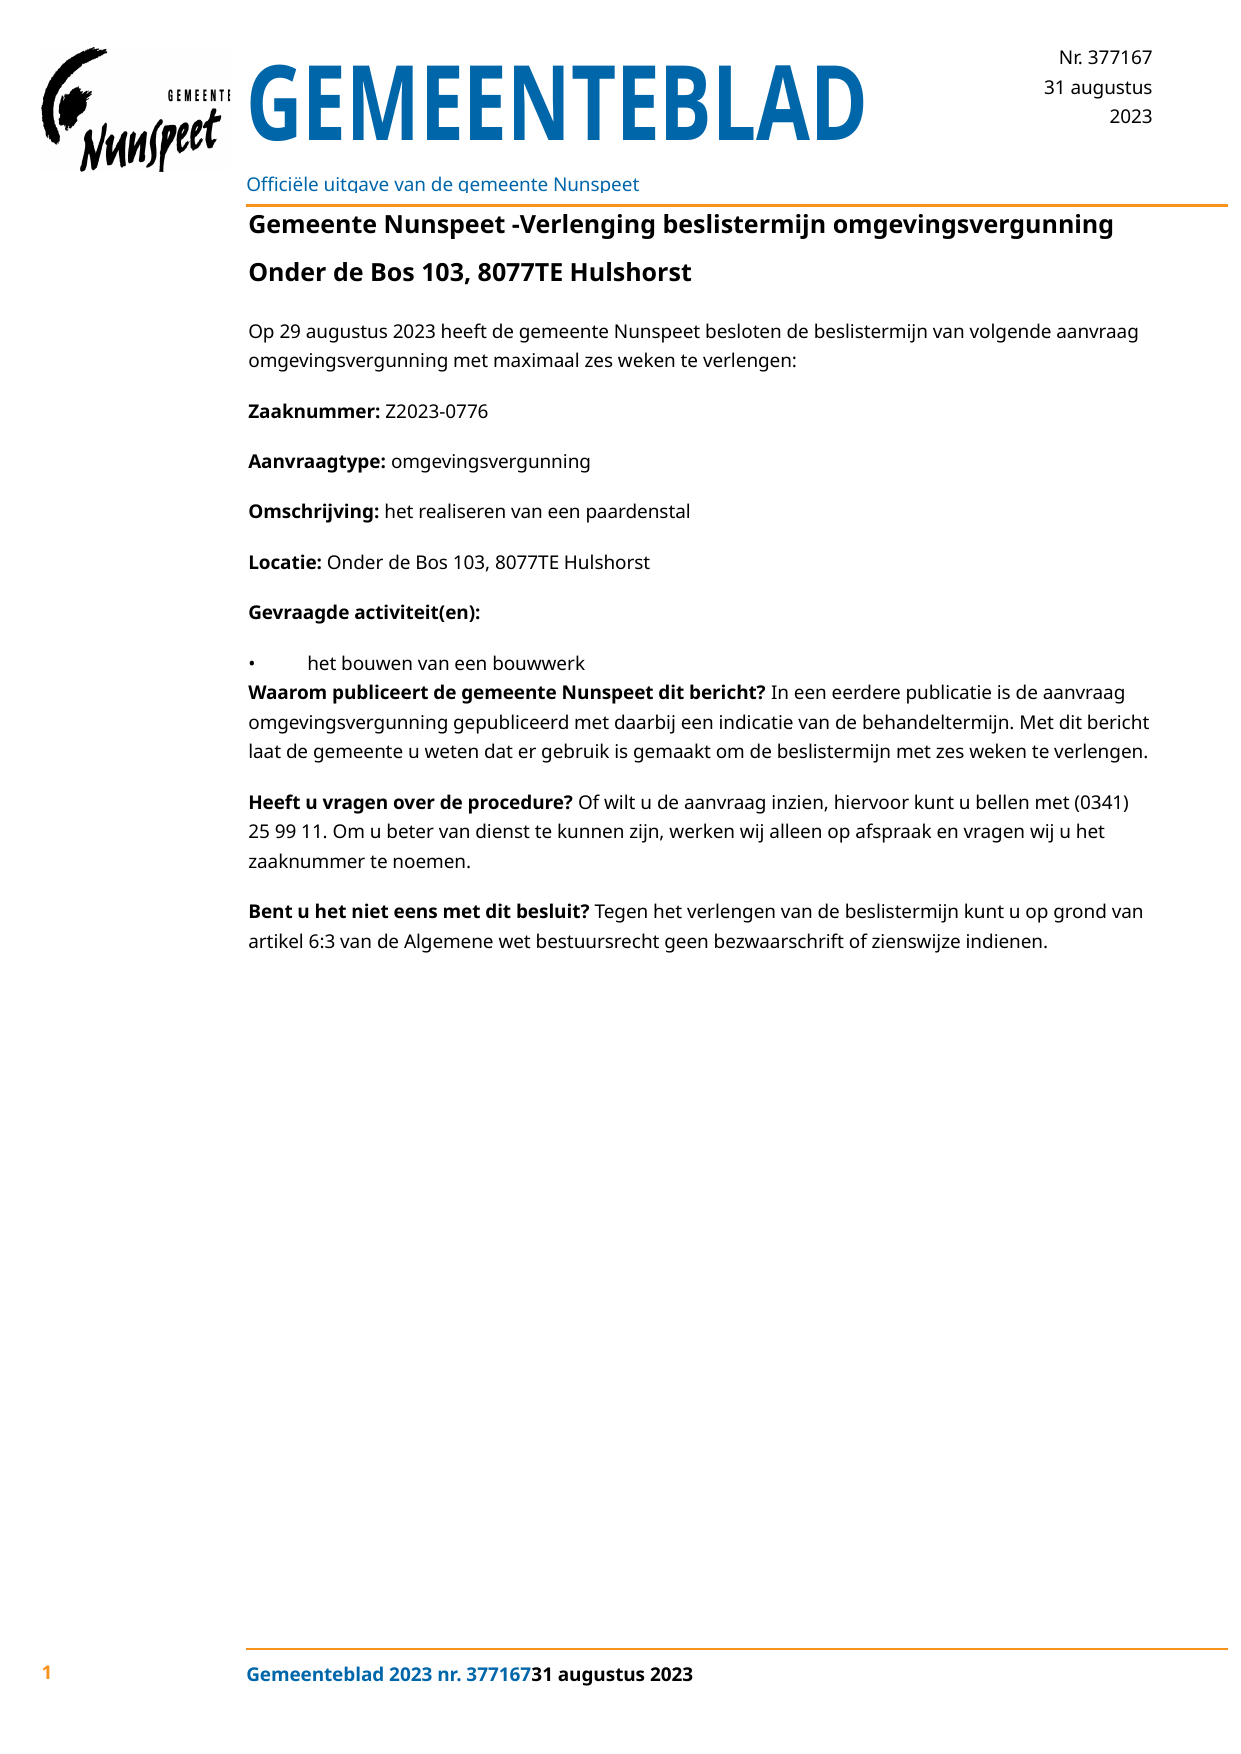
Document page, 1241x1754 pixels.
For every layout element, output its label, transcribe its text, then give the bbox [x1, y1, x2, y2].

text Omschrijving: het realiseren van een paardenstal [248, 499, 1152, 524]
text Zaaknummer: Z2023-0776 [248, 398, 1152, 424]
text Heeft u vragen over de procedure? Of wilt u de aanvraag inzien, hiervoor kunt u bellen met (0341) 25 99 11. Om u beter van dienst te kunnen zijn, werken wij alleen op afspraak en vragen wij u het zaaknummer te noemen. [248, 789, 1152, 874]
text Op 29 augustus 2023 heeft de gemeente Nunspeet besloten de beslistermijn van volgende aanvraag omgevingsvergunning met maximaal zes weken te verlengen: [248, 318, 1152, 373]
picture [41, 47, 231, 172]
text Gemeente Nunspeet -Verlenging beslistermijn omgevingsvergunning Onder de Bos 103, 8077TE Hulshorst [248, 207, 1152, 288]
text Waarom publiceert de gemeente Nunspeet dit bericht? In een eerdere publicatie is de aanvraag omgevingsvergunning gepubliceerd met daarbij een indicatie van de behandeltermijn. Met dit bericht laat de gemeente u weten dat er gebruik is gemaakt om de beslistermijn met zes weken te verlengen. [248, 679, 1152, 764]
text Aanvraagtype: omgevingsvergunning [248, 448, 1152, 474]
text Gevraagde activiteit(en): [248, 599, 1152, 625]
text Bent u het niet eens met dit besluit? Tegen het verlengen van de beslistermijn kunt u op grond van artikel 6:3 van de Algemene wet bestuursrecht geen bezwaarschrift of zienswijze indienen. [248, 899, 1152, 954]
list het bouwen van een bouwwerk [248, 650, 1152, 676]
text Locatie: Onder de Bos 103, 8077TE Hulshorst [248, 549, 1152, 575]
